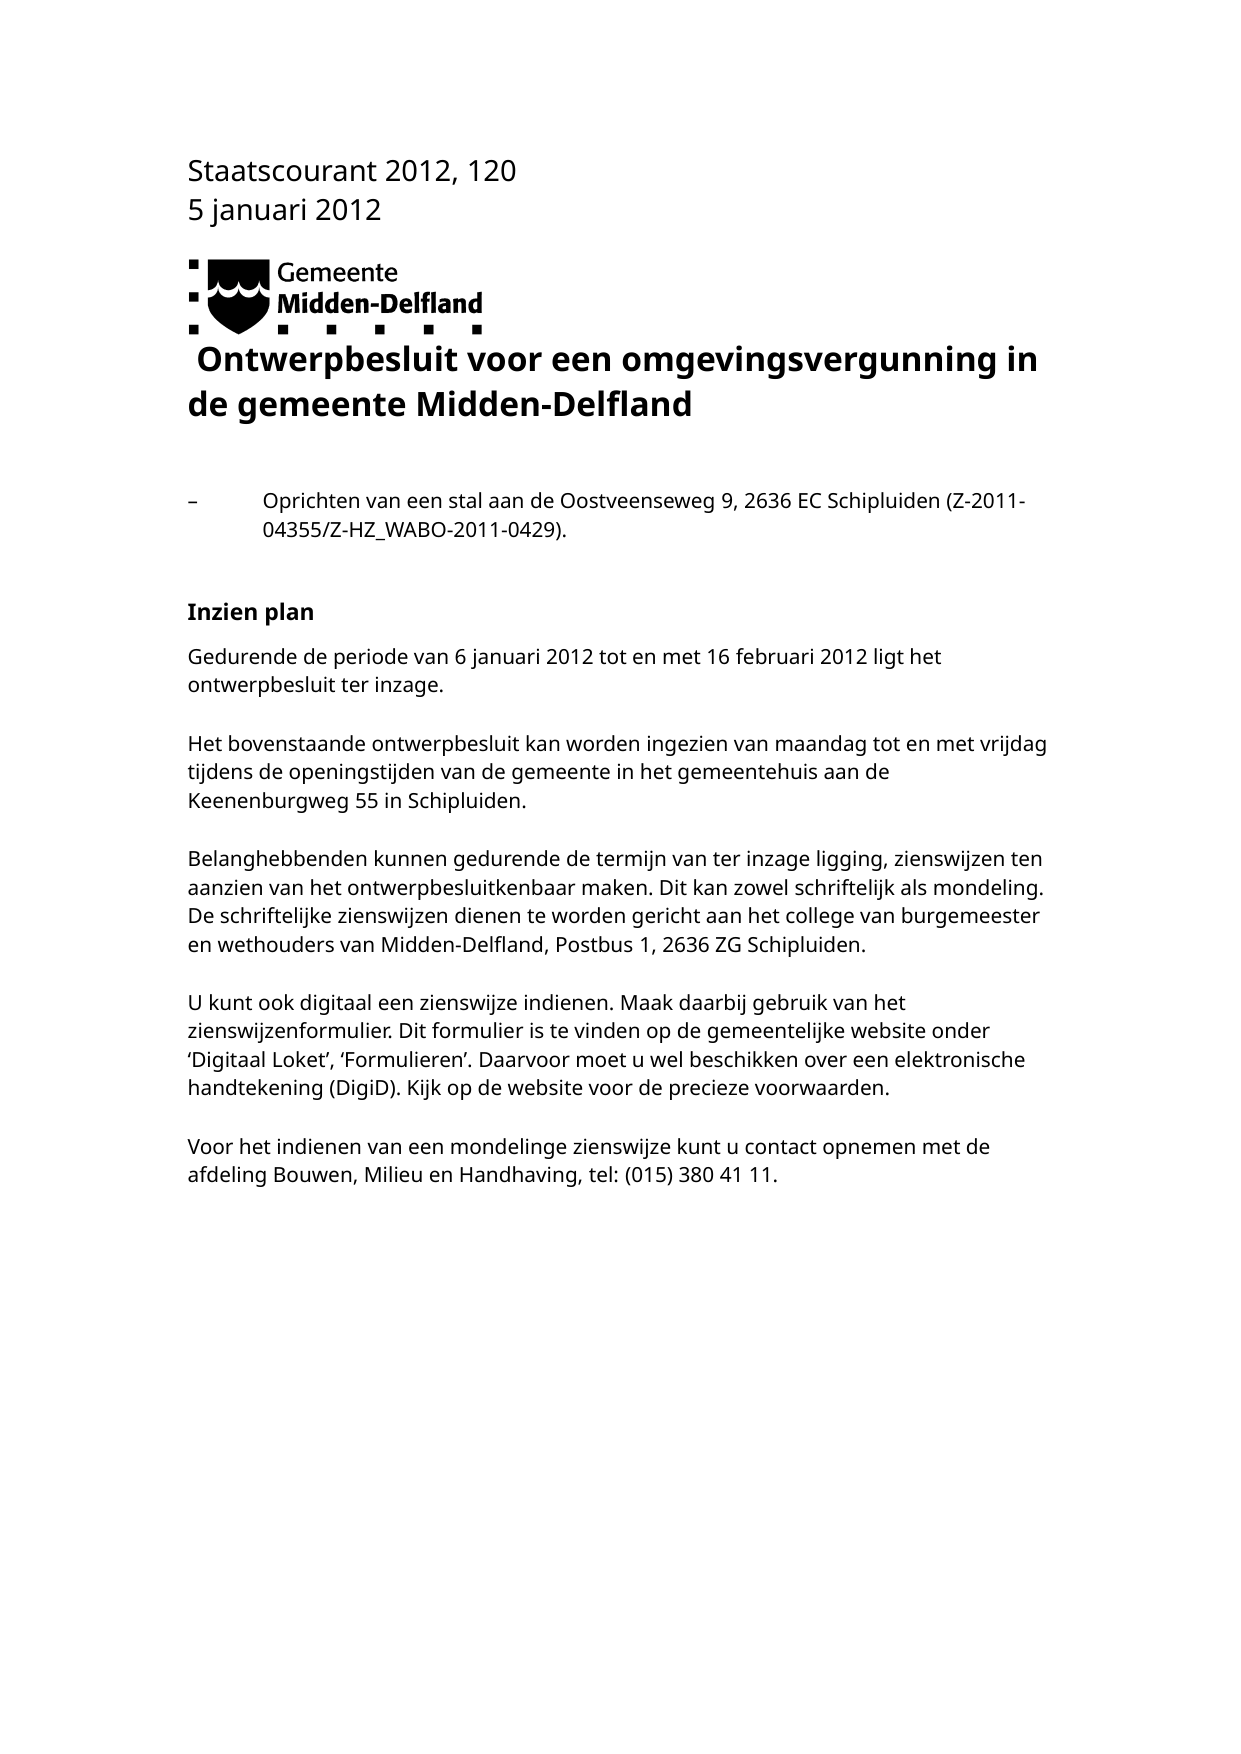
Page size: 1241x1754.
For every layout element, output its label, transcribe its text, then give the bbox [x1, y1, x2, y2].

text Belanghebbenden kunnen gedurende de termijn van ter inzage ligging, zienswijzen ten aanzien van het ontwerpbesluitkenbaar maken. Dit kan zowel schriftelijk als mondeling. De schriftelijke zienswijzen dienen te worden gericht aan het college van burgemeester en wethouders van Midden-Delfland, Postbus 1, 2636 ZG Schipluiden. [187, 844, 1053, 958]
list Oprichten van een stal aan de Oostveenseweg 9, 2636 EC Schipluiden (Z-2011-04355/Z-HZ_WABO-2011-0429). [187, 487, 1053, 543]
text Het bovenstaande ontwerpbesluit kan worden ingezien van maandag tot en met vrijdag tijdens de openingstijden van de gemeente in het gemeentehuis aan de Keenenburgweg 55 in Schipluiden. [187, 729, 1053, 814]
text Voor het indienen van een mondelinge zienswijze kunt u contact opnemen met de afdeling Bouwen, Milieu en Handhaving, tel: (015) 380 41 11. [187, 1132, 1053, 1189]
text 5 januari 2012 [187, 190, 1053, 229]
text U kunt ook digitaal een zienswijze indienen. Maak daarbij gebruik van het zienswijzenformulier. Dit formulier is te vinden op de gemeentelijke website onder ‘Digitaal Loket’, ‘Formulieren’. Daarvoor moet u wel beschikken over een elektronische handtekening (DigiD). Kijk op de website voor de precieze voorwaarden. [187, 988, 1053, 1102]
picture [187, 258, 484, 336]
text Gedurende de periode van 6 januari 2012 tot en met 16 februari 2012 ligt het ontwerpbesluit ter inzage. [187, 642, 1053, 699]
text Staatscourant 2012, 120 [187, 150, 1053, 190]
subtitle Ontwerpbesluit voor een omgevingsvergunning in de gemeente Midden-Delfland [187, 271, 1053, 427]
subtitle Inzien plan [187, 596, 1053, 627]
